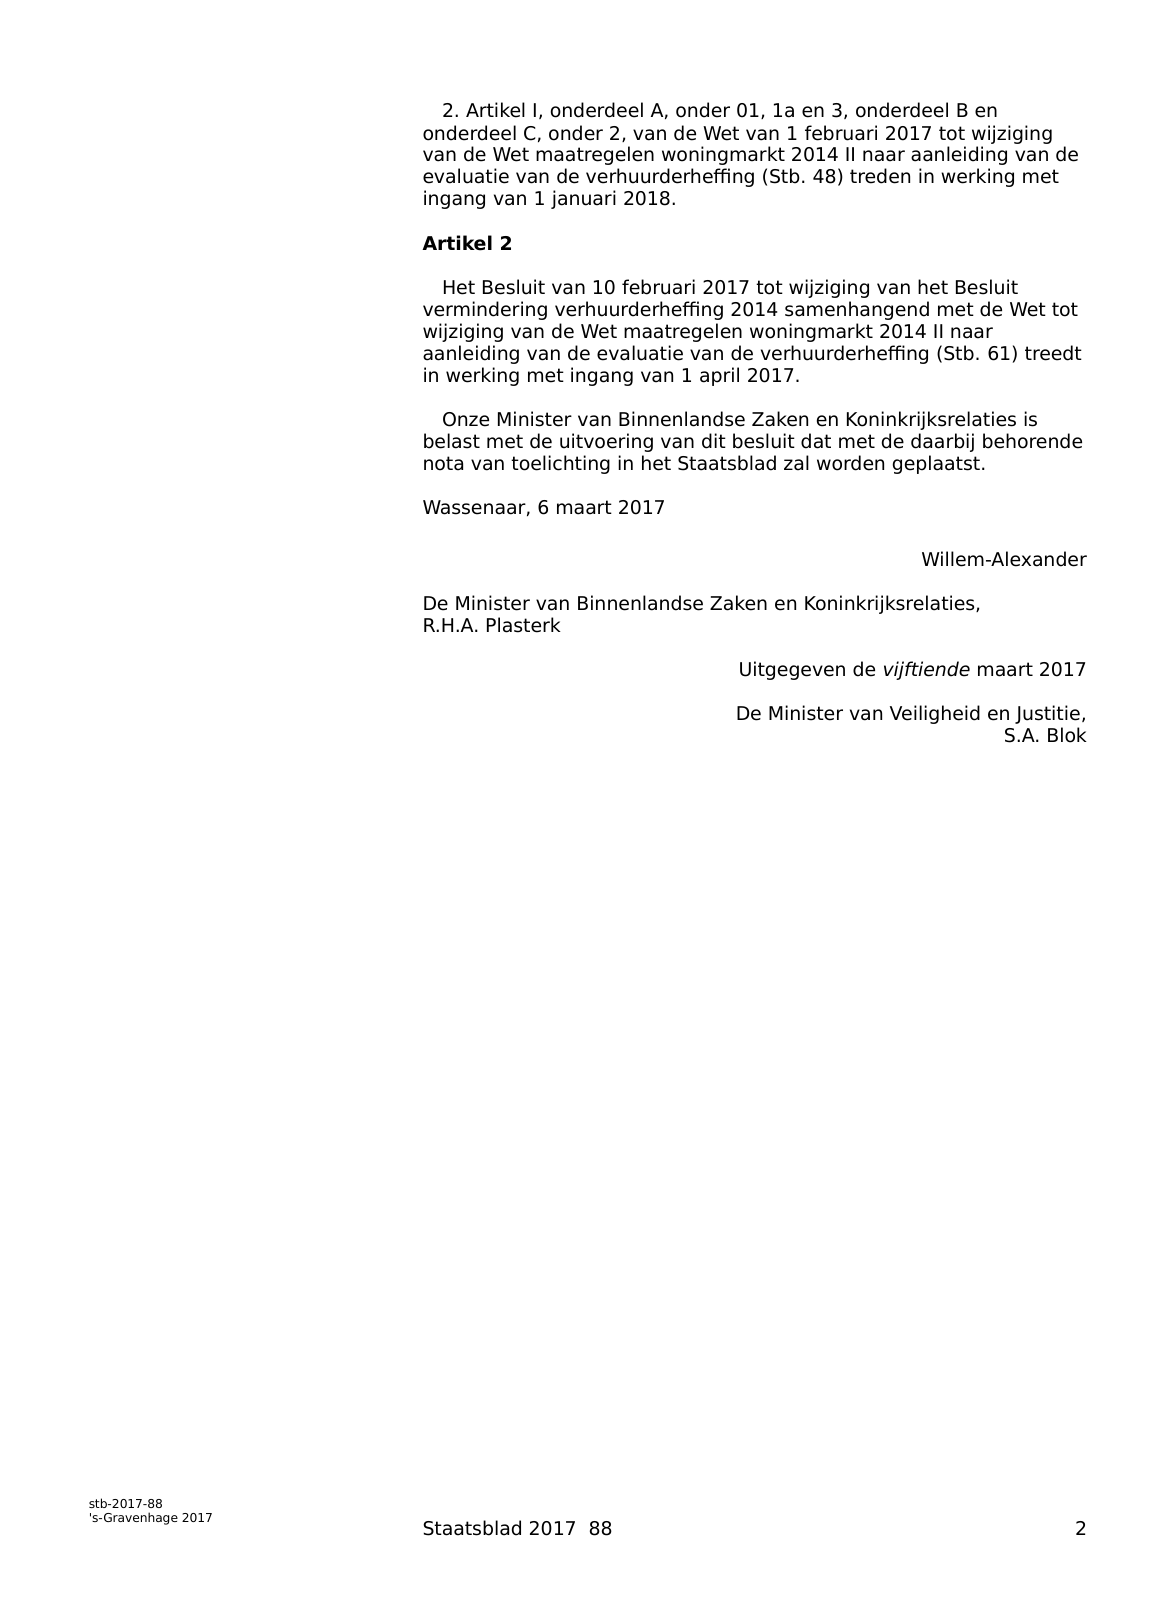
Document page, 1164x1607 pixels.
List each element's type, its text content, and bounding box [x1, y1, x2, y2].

text Willem-Alexander [422, 549, 1087, 571]
text De Minister van Veiligheid en Justitie, S.A. Blok [422, 703, 1087, 747]
text Het Besluit van 10 februari 2017 tot wijziging van het Besluit vermindering verhuurderheffing 2014 samenhangend met de Wet tot wijziging van de Wet maatregelen woningmarkt 2014 II naar aanleiding van de evaluatie van de verhuurderheffing (Stb. 61) treedt in werking met ingang van 1 april 2017. [422, 277, 1087, 387]
text 's-Gravenhage 2017 [88, 1511, 323, 1525]
text Wassenaar, 6 maart 2017 [422, 497, 1087, 519]
text Uitgegeven de vijftiende maart 2017 [422, 659, 1087, 681]
subtitle Artikel 2 [422, 232, 1087, 254]
text 2. Artikel I, onderdeel A, onder 01, 1a en 3, onderdeel B en onderdeel C, onder 2, van de Wet van 1 februari 2017 tot wijziging van de Wet maatregelen woningmarkt 2014 II naar aanleiding van de evaluatie van de verhuurderheffing (Stb. 48) treden in werking met ingang van 1 januari 2018. [422, 100, 1087, 210]
text Onze Minister van Binnenlandse Zaken en Koninkrijksrelaties is belast met de uitvoering van dit besluit dat met de daarbij behorende nota van toelichting in het Staatsblad zal worden geplaatst. [422, 409, 1087, 475]
text De Minister van Binnenlandse Zaken en Koninkrijksrelaties, R.H.A. Plasterk [422, 593, 1087, 637]
text stb-2017-88 [88, 1497, 323, 1511]
